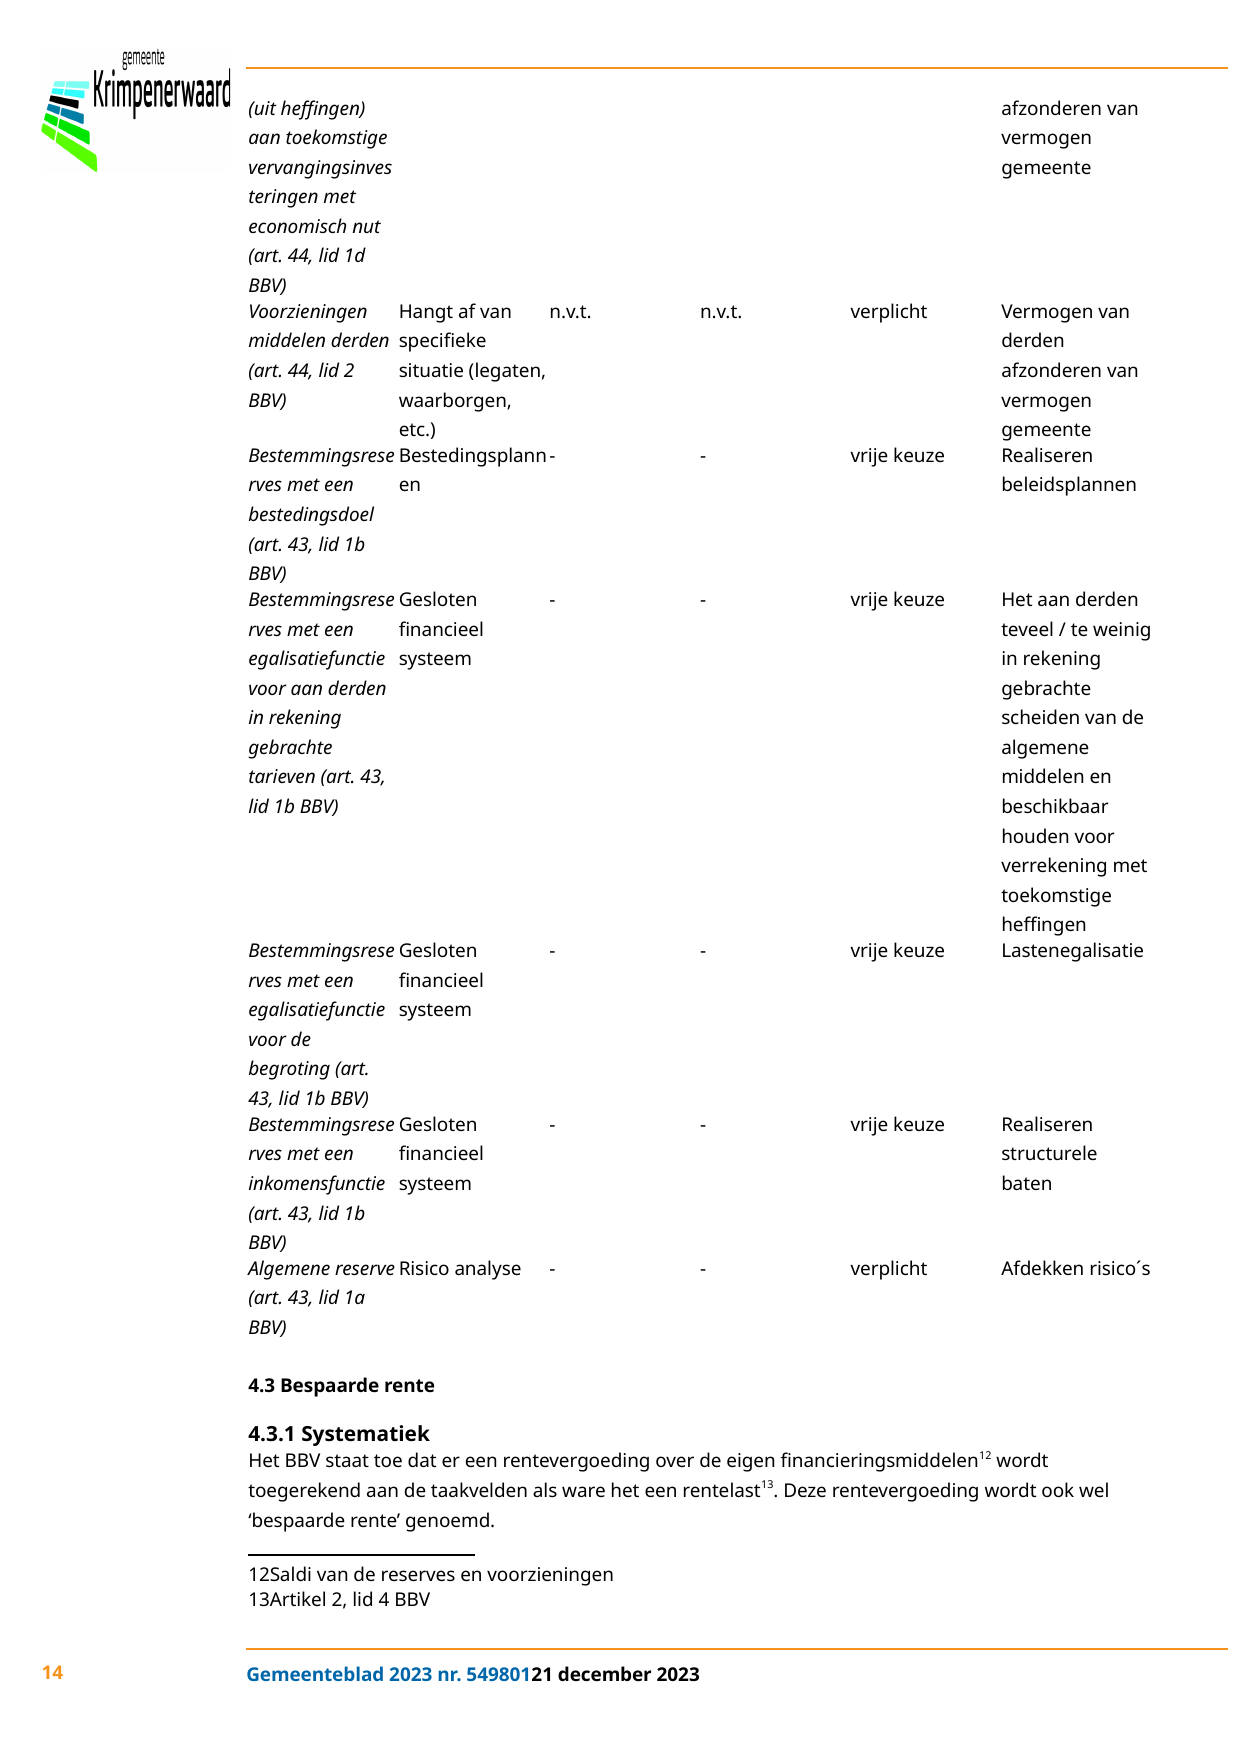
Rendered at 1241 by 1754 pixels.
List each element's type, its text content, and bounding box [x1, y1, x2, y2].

table_cell [399, 95, 549, 298]
table_cell Bestedingsplannen [399, 442, 549, 586]
table_cell verplicht [850, 1255, 1001, 1340]
table_cell Bestemmingsreserves met een egalisatiefunctie voor aan derden in rekening gebrachte tarieven (art. 43, lid 1b BBV) [248, 586, 398, 937]
table_cell Lastenegalisatie [1001, 937, 1152, 1111]
table_cell Gesloten financieel systeem [399, 1111, 549, 1255]
table_cell [549, 95, 700, 298]
table_cell verplicht [850, 298, 1001, 442]
table_cell - [700, 442, 850, 586]
table_cell Voorzieningen middelen derden (art. 44, lid 2 BBV) [248, 298, 398, 442]
table_cell - [700, 586, 850, 937]
table_cell Bestemmingsreserves met een inkomensfunctie (art. 43, lid 1b BBV) [248, 1111, 398, 1255]
table_cell vrije keuze [850, 1111, 1001, 1255]
table_cell - [549, 586, 700, 937]
table_cell - [700, 937, 850, 1111]
table_cell - [549, 1111, 700, 1255]
table_cell - [700, 1111, 850, 1255]
table_cell Het aan derden teveel / te weinig in rekening gebrachte scheiden van de algemene middelen en beschikbaar houden voor verrekening met toekomstige heffingen [1001, 586, 1152, 937]
table_cell Realiseren structurele baten [1001, 1111, 1152, 1255]
text Artikel 2, lid 4 BBV [248, 1586, 1152, 1612]
text 4.3.1 Systematiek [248, 1419, 1152, 1448]
table_cell Gesloten financieel systeem [399, 937, 549, 1111]
text Het BBV staat toe dat er een rentevergoeding over de eigen financieringsmiddelen wordt toegerekend aan de taakvelden als ware het een rentelast. Deze rentevergoeding wordt ook wel ‘bespaarde rente’ genoemd. [248, 1448, 1152, 1533]
table_cell - [549, 1255, 700, 1340]
text 4.3 Bespaarde rente [248, 1373, 1152, 1398]
table_cell n.v.t. [700, 298, 850, 442]
table_cell Algemene reserve (art. 43, lid 1a BBV) [248, 1255, 398, 1340]
table_cell afzonderen van vermogen gemeente [1001, 95, 1152, 298]
picture [41, 47, 231, 172]
table_cell [850, 95, 1001, 298]
table_cell Hangt af van specifieke situatie (legaten, waarborgen, etc.) [399, 298, 549, 442]
table_cell Risico analyse [399, 1255, 549, 1340]
table_cell vrije keuze [850, 937, 1001, 1111]
table_cell - [700, 1255, 850, 1340]
table_cell - [549, 937, 700, 1111]
table_cell n.v.t. [549, 298, 700, 442]
table_cell Vermogen van derden afzonderen van vermogen gemeente [1001, 298, 1152, 442]
table_cell [700, 95, 850, 298]
text Saldi van de reserves en voorzieningen [248, 1561, 1152, 1586]
table_cell - [549, 442, 700, 586]
table_cell Realiseren beleidsplannen [1001, 442, 1152, 586]
table_cell vrije keuze [850, 586, 1001, 937]
table_cell vrije keuze [850, 442, 1001, 586]
table_cell (uit heffingen) aan toekomstige vervangingsinvesteringen met economisch nut (art. 44, lid 1d BBV) [248, 95, 398, 298]
table_cell Afdekken risico´s [1001, 1255, 1152, 1340]
table_cell Bestemmingsreserves met een egalisatiefunctie voor de begroting (art. 43, lid 1b BBV) [248, 937, 398, 1111]
table_cell Bestemmingsreserves met een bestedingsdoel (art. 43, lid 1b BBV) [248, 442, 398, 586]
table_cell Gesloten financieel systeem [399, 586, 549, 937]
